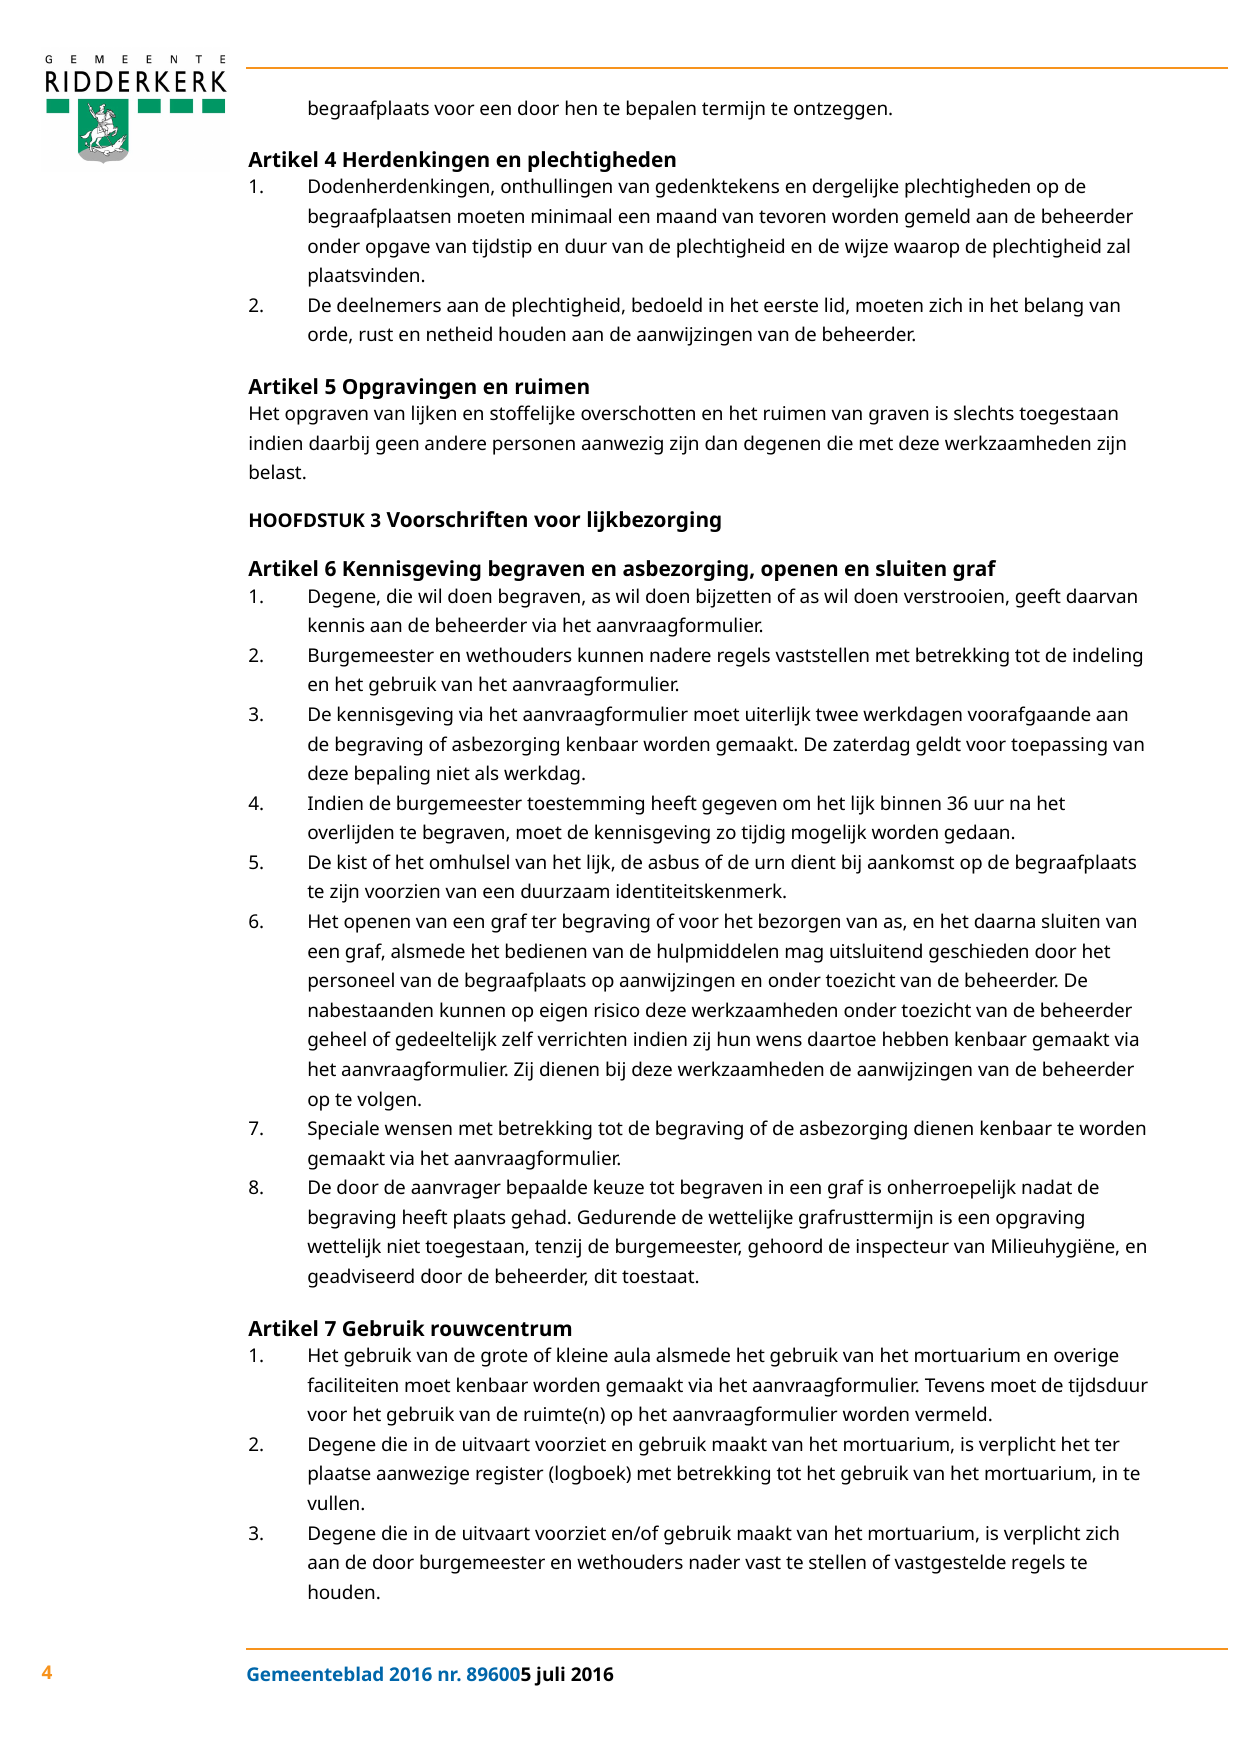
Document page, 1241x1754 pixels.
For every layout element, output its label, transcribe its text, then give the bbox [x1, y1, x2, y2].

list Degene die in de uitvaart voorziet en gebruik maakt van het mortuarium, is verplicht het ter plaatse aanwezige register (logboek) met betrekking tot het gebruik van het mortuarium, in te vullen. [248, 1431, 1152, 1516]
list De door de aanvrager bepaalde keuze tot begraven in een graf is onherroepelijk nadat de begraving heeft plaats gehad. Gedurende de wettelijke grafrusttermijn is een opgraving wettelijk niet toegestaan, tenzij de burgemeester, gehoord de inspecteur van Milieuhygiëne, en geadviseerd door de beheerder, dit toestaat. [248, 1174, 1152, 1289]
picture [41, 47, 231, 172]
text HOOFDSTUK 3 Voorschriften voor lijkbezorging [248, 505, 1152, 534]
list Dodenherdenkingen, onthullingen van gedenktekens en dergelijke plechtigheden op de begraafplaatsen moeten minimaal een maand van tevoren worden gemeld aan de beheerder onder opgave van tijdstip en duur van de plechtigheid en de wijze waarop de plechtigheid zal plaatsvinden. [248, 174, 1152, 288]
text Artikel 5 Opgravingen en ruimen [248, 372, 1152, 400]
list Degene, die wil doen begraven, as wil doen bijzetten of as wil doen verstrooien, geeft daarvan kennis aan de beheerder via het aanvraagformulier. [248, 583, 1152, 638]
text Artikel 6 Kennisgeving begraven en asbezorging, openen en sluiten graf [248, 554, 1152, 583]
list De kennisgeving via het aanvraagformulier moet uiterlijk twee werkdagen voorafgaande aan de begraving of asbezorging kenbaar worden gemaakt. De zaterdag geldt voor toepassing van deze bepaling niet als werkdag. [248, 701, 1152, 786]
list Het openen van een graf ter begraving of voor het bezorgen van as, en het daarna sluiten van een graf, alsmede het bedienen van de hulpmiddelen mag uitsluitend geschieden door het personeel van de begraafplaats op aanwijzingen en onder toezicht van de beheerder. De nabestaanden kunnen op eigen risico deze werkzaamheden onder toezicht van de beheerder geheel of gedeeltelijk zelf verrichten indien zij hun wens daartoe hebben kenbaar gemaakt via het aanvraagformulier. Zij dienen bij deze werkzaamheden de aanwijzingen van de beheerder op te volgen. [248, 908, 1152, 1112]
list Het gebruik van de grote of kleine aula alsmede het gebruik van het mortuarium en overige faciliteiten moet kenbaar worden gemaakt via het aanvraagformulier. Tevens moet de tijdsduur voor het gebruik van de ruimte(n) op het aanvraagformulier worden vermeld. [248, 1342, 1152, 1427]
text Het opgraven van lijken en stoffelijke overschotten en het ruimen van graven is slechts toegestaan indien daarbij geen andere personen aanwezig zijn dan degenen die met deze werkzaamheden zijn belast. [248, 400, 1152, 485]
text Artikel 7 Gebruik rouwcentrum [248, 1314, 1152, 1342]
text Artikel 4 Herdenkingen en plechtigheden [248, 145, 1152, 174]
list De kist of het omhulsel van het lijk, de asbus of de urn dient bij aankomst op de begraafplaats te zijn voorzien van een duurzaam identiteitskenmerk. [248, 849, 1152, 904]
list Speciale wensen met betrekking tot de begraving of de asbezorging dienen kenbaar te worden gemaakt via het aanvraagformulier. [248, 1115, 1152, 1171]
list Indien de burgemeester toestemming heeft gegeven om het lijk binnen 36 uur na het overlijden te begraven, moet de kennisgeving zo tijdig mogelijk worden gedaan. [248, 790, 1152, 845]
list Degene die in de uitvaart voorziet en/of gebruik maakt van het mortuarium, is verplicht zich aan de door burgemeester en wethouders nader vast te stellen of vastgestelde regels te houden. [248, 1520, 1152, 1604]
list begraafplaats voor een door hen te bepalen termijn te ontzeggen. [248, 95, 1152, 121]
list Burgemeester en wethouders kunnen nadere regels vaststellen met betrekking tot de indeling en het gebruik van het aanvraagformulier. [248, 642, 1152, 697]
list De deelnemers aan de plechtigheid, bedoeld in het eerste lid, moeten zich in het belang van orde, rust en netheid houden aan de aanwijzingen van de beheerder. [248, 292, 1152, 347]
